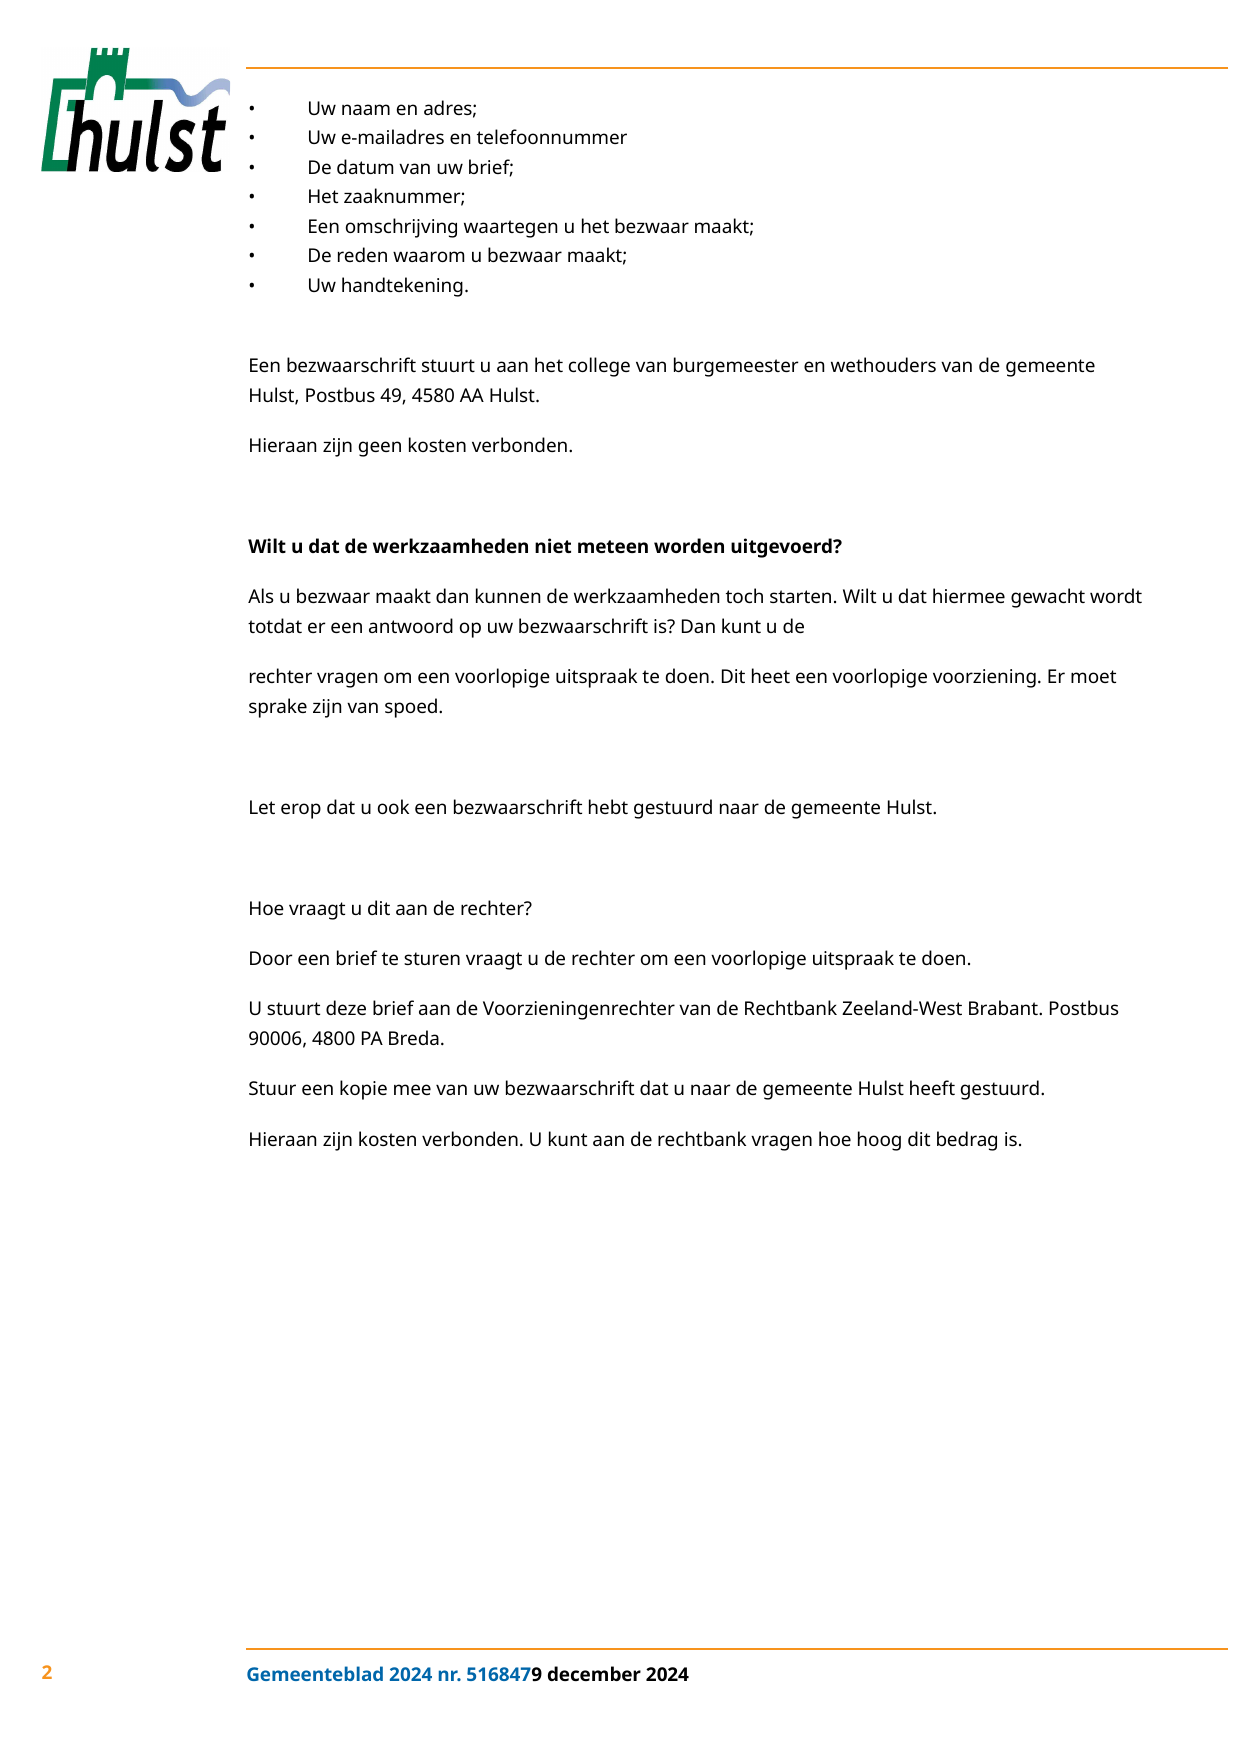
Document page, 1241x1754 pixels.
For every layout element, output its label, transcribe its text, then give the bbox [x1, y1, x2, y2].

text Stuur een kopie mee van uw bezwaarschrift dat u naar de gemeente Hulst heeft gestuurd. [248, 1076, 1152, 1101]
text Door een brief te sturen vraagt u de rechter om een voorlopige uitspraak te doen. [248, 945, 1152, 971]
list Een omschrijving waartegen u het bezwaar maakt; [248, 213, 1152, 239]
list Uw naam en adres; [248, 95, 1152, 121]
text Let erop dat u ook een bezwaarschrift hebt gestuurd naar de gemeente Hulst. [248, 794, 1152, 820]
text Als u bezwaar maakt dan kunnen de werkzaamheden toch starten. Wilt u dat hiermee gewacht wordt totdat er een antwoord op uw bezwaarschrift is? Dan kunt u de [248, 583, 1152, 639]
list Uw e-mailadres en telefoonnummer [248, 124, 1152, 150]
text rechter vragen om een voorlopige uitspraak te doen. Dit heet een voorlopige voorziening. Er moet sprake zijn van spoed. [248, 663, 1152, 719]
list De datum van uw brief; [248, 154, 1152, 180]
list Het zaaknummer; [248, 183, 1152, 209]
text Hieraan zijn kosten verbonden. U kunt aan de rechtbank vragen hoe hoog dit bedrag is. [248, 1126, 1152, 1152]
picture [41, 47, 231, 172]
text Hieraan zijn geen kosten verbonden. [248, 432, 1152, 458]
text Hoe vraagt u dit aan de rechter? [248, 895, 1152, 921]
list De reden waarom u bezwaar maakt; [248, 243, 1152, 268]
text Een bezwaarschrift stuurt u aan het college van burgemeester en wethouders van de gemeente Hulst, Postbus 49, 4580 AA Hulst. [248, 352, 1152, 408]
list Uw handtekening. [248, 272, 1152, 298]
text U stuurt deze brief aan de Voorzieningenrechter van de Rechtbank Zeeland-West Brabant. Postbus 90006, 4800 PA Breda. [248, 996, 1152, 1051]
text Wilt u dat de werkzaamheden niet meteen worden uitgevoerd? [248, 533, 1152, 559]
